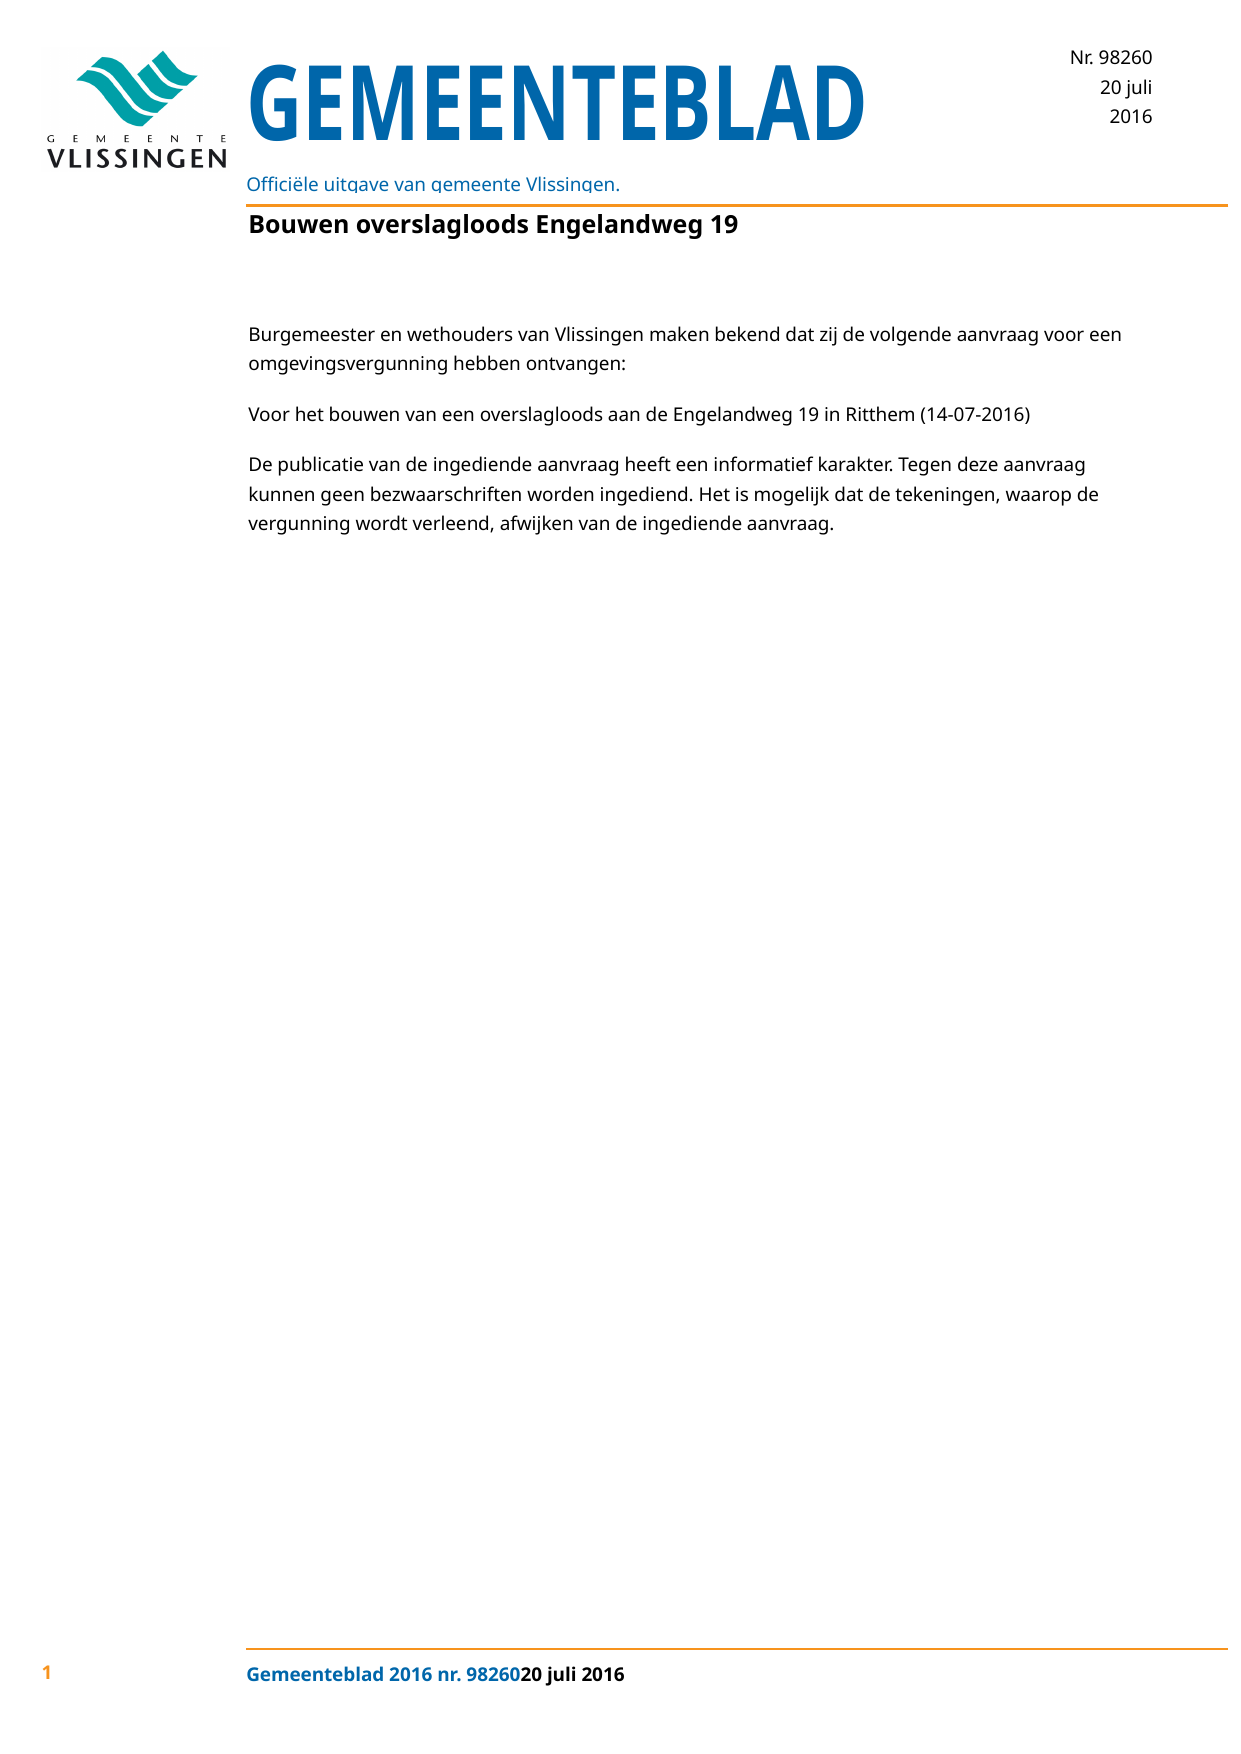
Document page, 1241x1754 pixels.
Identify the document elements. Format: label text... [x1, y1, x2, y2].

picture [41, 47, 231, 172]
text Burgemeester en wethouders van Vlissingen maken bekend dat zij de volgende aanvraag voor een omgevingsvergunning hebben ontvangen: [248, 321, 1152, 376]
text Bouwen overslagloods Engelandweg 19 [248, 207, 1152, 241]
text Voor het bouwen van een overslagloods aan de Engelandweg 19 in Ritthem (14-07-2016) [248, 401, 1152, 426]
text De publicatie van de ingediende aanvraag heeft een informatief karakter. Tegen deze aanvraag kunnen geen bezwaarschriften worden ingediend. Het is mogelijk dat de tekeningen, waarop de vergunning wordt verleend, afwijken van de ingediende aanvraag. [248, 451, 1152, 536]
